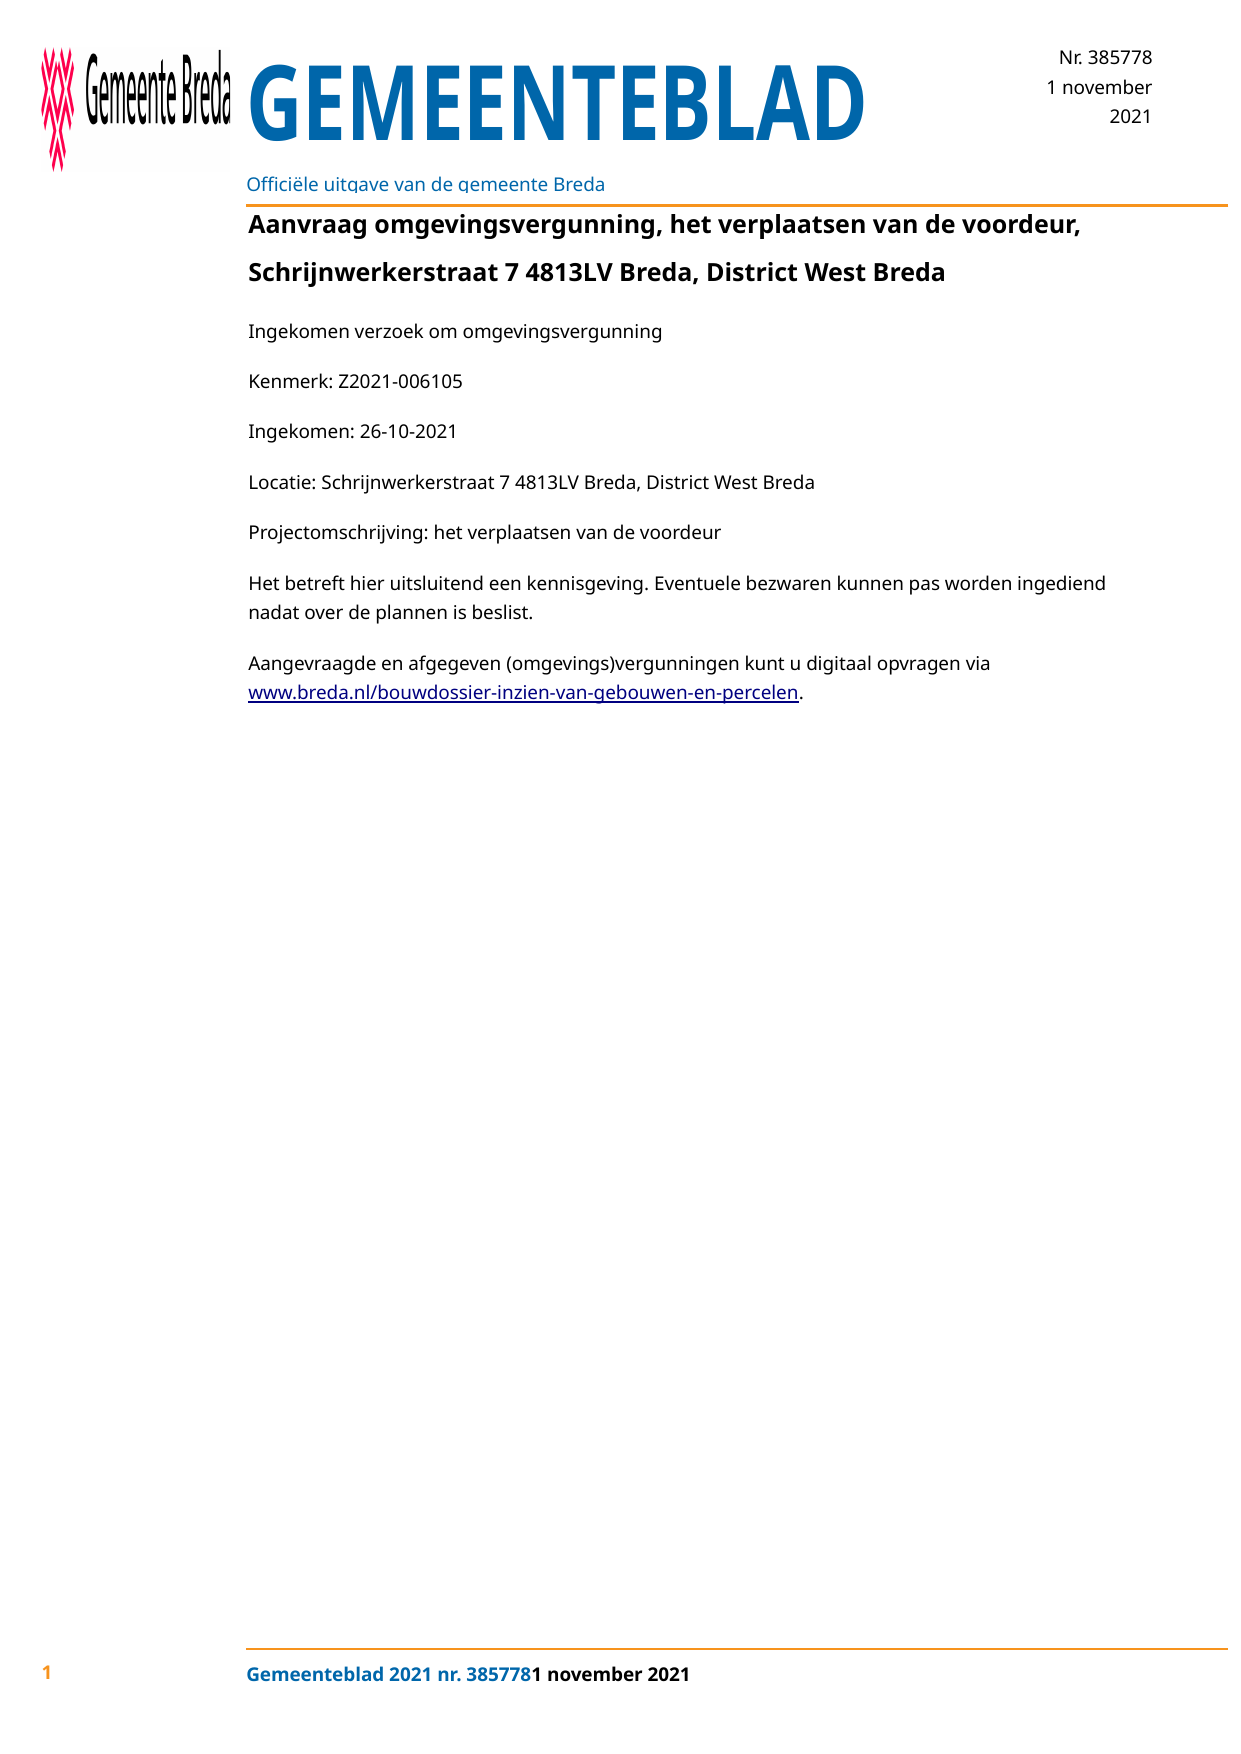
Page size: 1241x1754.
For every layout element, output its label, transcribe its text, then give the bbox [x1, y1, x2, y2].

text Projectomschrijving: het verplaatsen van de voordeur [248, 519, 1152, 545]
text Aanvraag omgevingsvergunning, het verplaatsen van de voordeur, Schrijnwerkerstraat 7 4813LV Breda, District West Breda [248, 207, 1152, 288]
text Ingekomen verzoek om omgevingsvergunning [248, 318, 1152, 344]
text Kenmerk: Z2021-006105 [248, 368, 1152, 394]
text Aangevraagde en afgegeven (omgevings)vergunningen kunt u digitaal opvragen via www.breda.nl/bouwdossier-inzien-van-gebouwen-en-percelen. [248, 650, 1152, 705]
text Het betreft hier uitsluitend een kennisgeving. Eventuele bezwaren kunnen pas worden ingediend nadat over de plannen is beslist. [248, 570, 1152, 625]
text Locatie: Schrijnwerkerstraat 7 4813LV Breda, District West Breda [248, 469, 1152, 495]
text Ingekomen: 26-10-2021 [248, 419, 1152, 444]
picture [41, 47, 231, 172]
